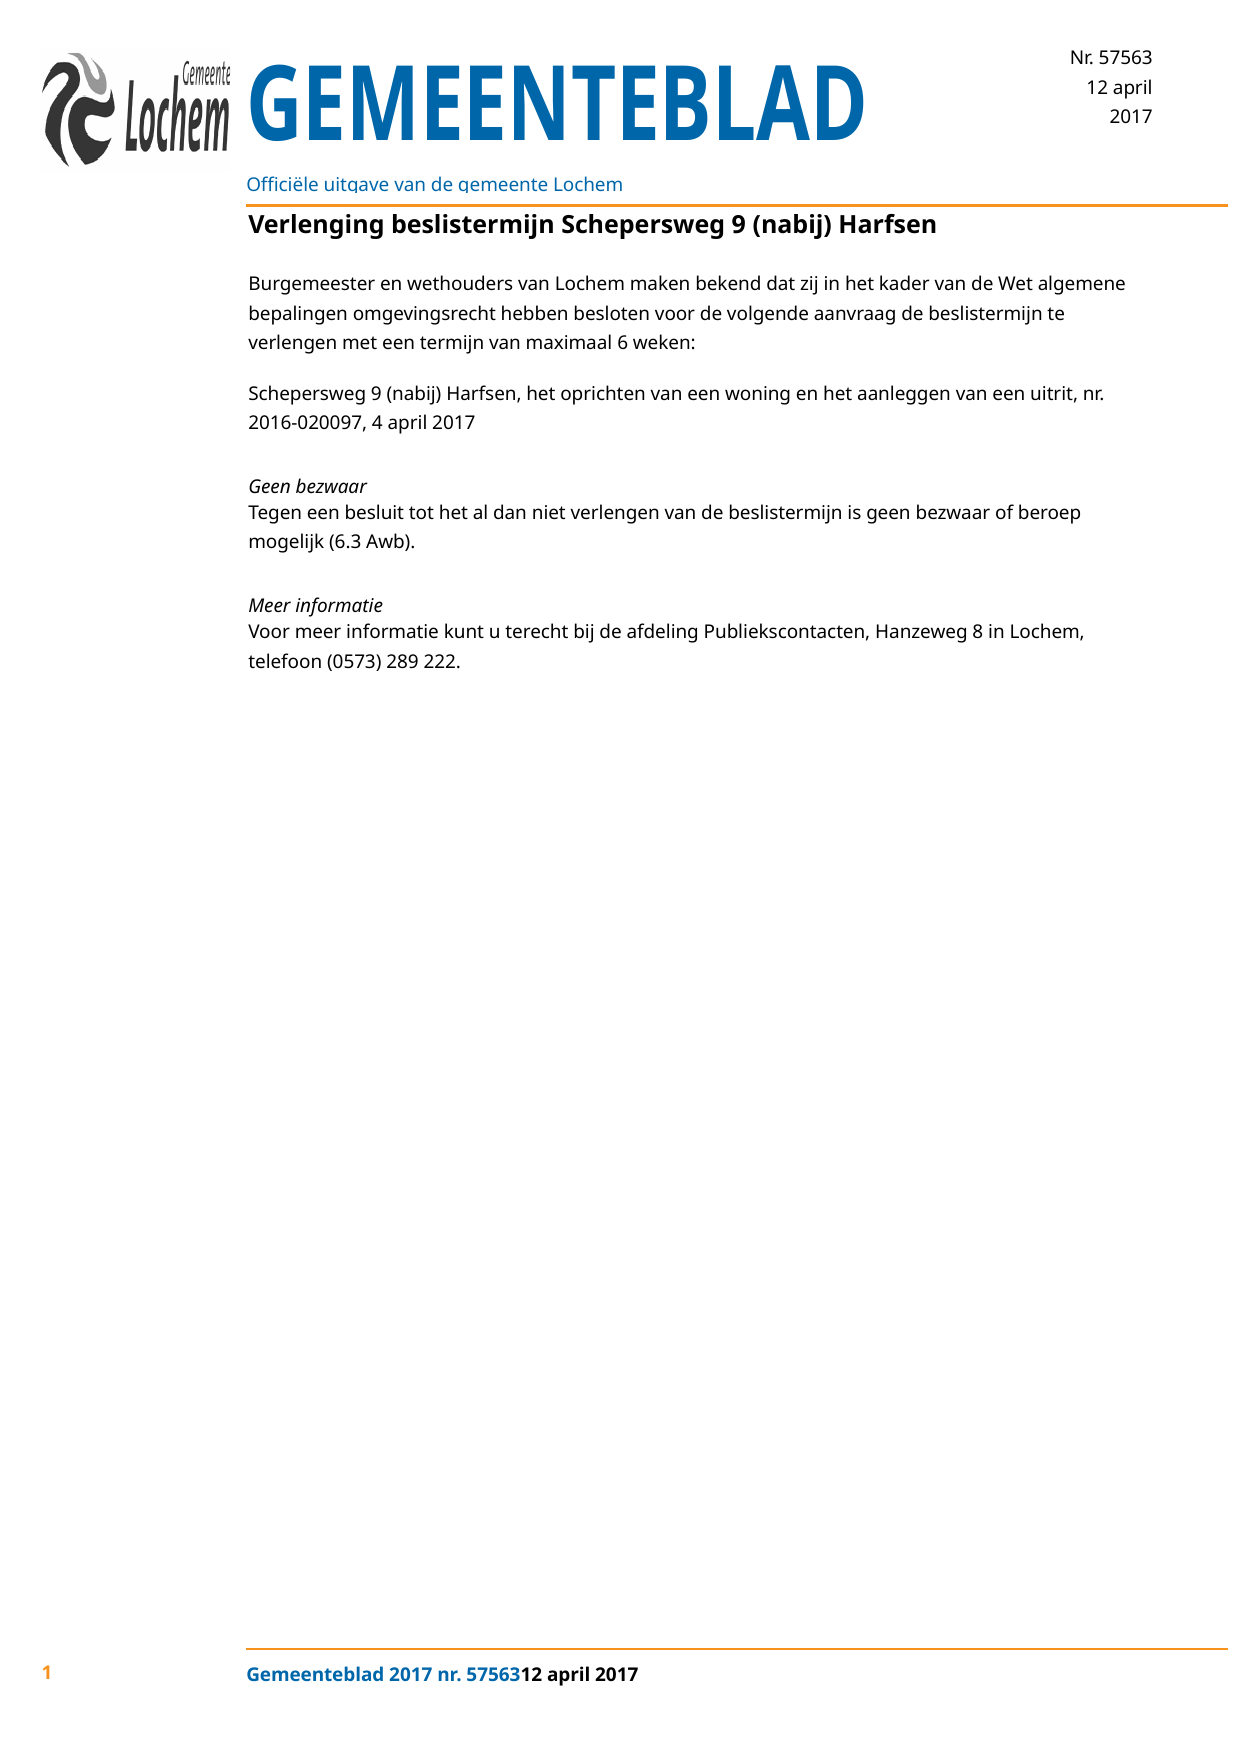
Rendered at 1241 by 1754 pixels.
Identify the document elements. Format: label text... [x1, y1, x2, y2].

text Voor meer informatie kunt u terecht bij de afdeling Publiekscontacten, Hanzeweg 8 in Lochem, telefoon (0573) 289 222. [248, 618, 1152, 674]
picture [41, 47, 231, 172]
text Burgemeester en wethouders van Lochem maken bekend dat zij in het kader van de Wet algemene bepalingen omgevingsrecht hebben besloten voor de volgende aanvraag de beslistermijn te verlengen met een termijn van maximaal 6 weken: [248, 270, 1152, 355]
text Verlenging beslistermijn Schepersweg 9 (nabij) Harfsen [248, 207, 1152, 241]
text Tegen een besluit tot het al dan niet verlengen van de beslistermijn is geen bezwaar of beroep mogelijk (6.3 Awb). [248, 499, 1152, 554]
text Meer informatie [248, 593, 1152, 618]
text Geen bezwaar [248, 473, 1152, 499]
text Schepersweg 9 (nabij) Harfsen, het oprichten van een woning en het aanleggen van een uitrit, nr. 2016-020097, 4 april 2017 [248, 380, 1152, 435]
